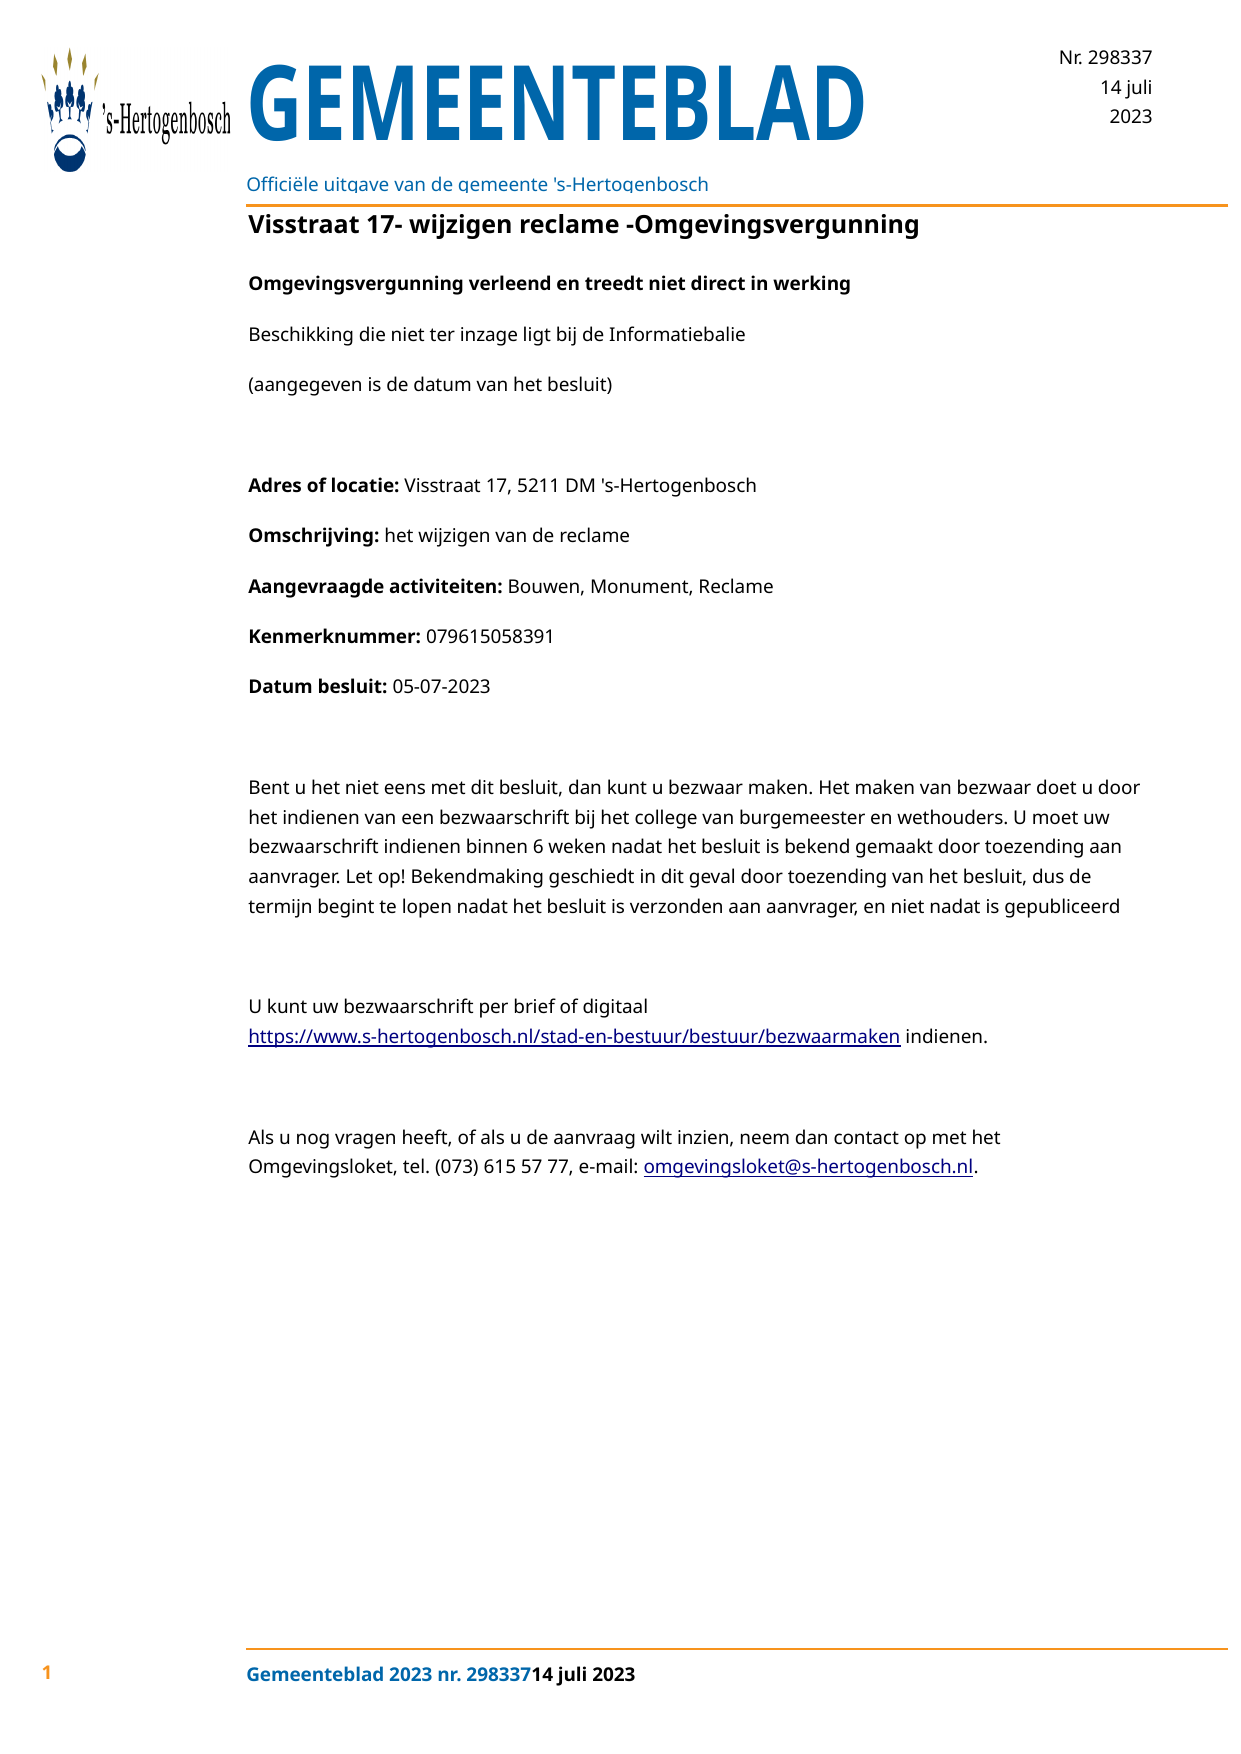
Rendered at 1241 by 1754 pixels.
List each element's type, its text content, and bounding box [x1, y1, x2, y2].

text Bent u het niet eens met dit besluit, dan kunt u bezwaar maken. Het maken van bezwaar doet u door het indienen van een bezwaarschrift bij het college van burgemeester en wethouders. U moet uw bezwaarschrift indienen binnen 6 weken nadat het besluit is bekend gemaakt door toezending aan aanvrager. Let op! Bekendmaking geschiedt in dit geval door toezending van het besluit, dus de termijn begint te lopen nadat het besluit is verzonden aan aanvrager, en niet nadat is gepubliceerd [248, 774, 1152, 918]
text Omschrijving: het wijzigen van de reclame [248, 522, 1152, 548]
text Als u nog vragen heeft, of als u de aanvraag wilt inzien, neem dan contact op met het Omgevingsloket, tel. (073) 615 57 77, e-mail: omgevingsloket@s-hertogenbosch.nl. [248, 1124, 1152, 1179]
text Kenmerknummer: 079615058391 [248, 623, 1152, 649]
text U kunt uw bezwaarschrift per brief of digitaal https://www.s-hertogenbosch.nl/stad-en-bestuur/bestuur/bezwaarmaken indienen. [248, 994, 1152, 1049]
text Beschikking die niet ter inzage ligt bij de Informatiebalie [248, 321, 1152, 346]
text Adres of locatie: Visstraat 17, 5211 DM 's-Hertogenbosch [248, 472, 1152, 498]
text Omgevingsvergunning verleend en treedt niet direct in werking [248, 270, 1152, 296]
picture [41, 47, 231, 172]
text Datum besluit: 05-07-2023 [248, 674, 1152, 699]
text Visstraat 17- wijzigen reclame -Omgevingsvergunning [248, 207, 1152, 241]
text (aangegeven is de datum van het besluit) [248, 371, 1152, 397]
text Aangevraagde activiteiten: Bouwen, Monument, Reclame [248, 573, 1152, 598]
